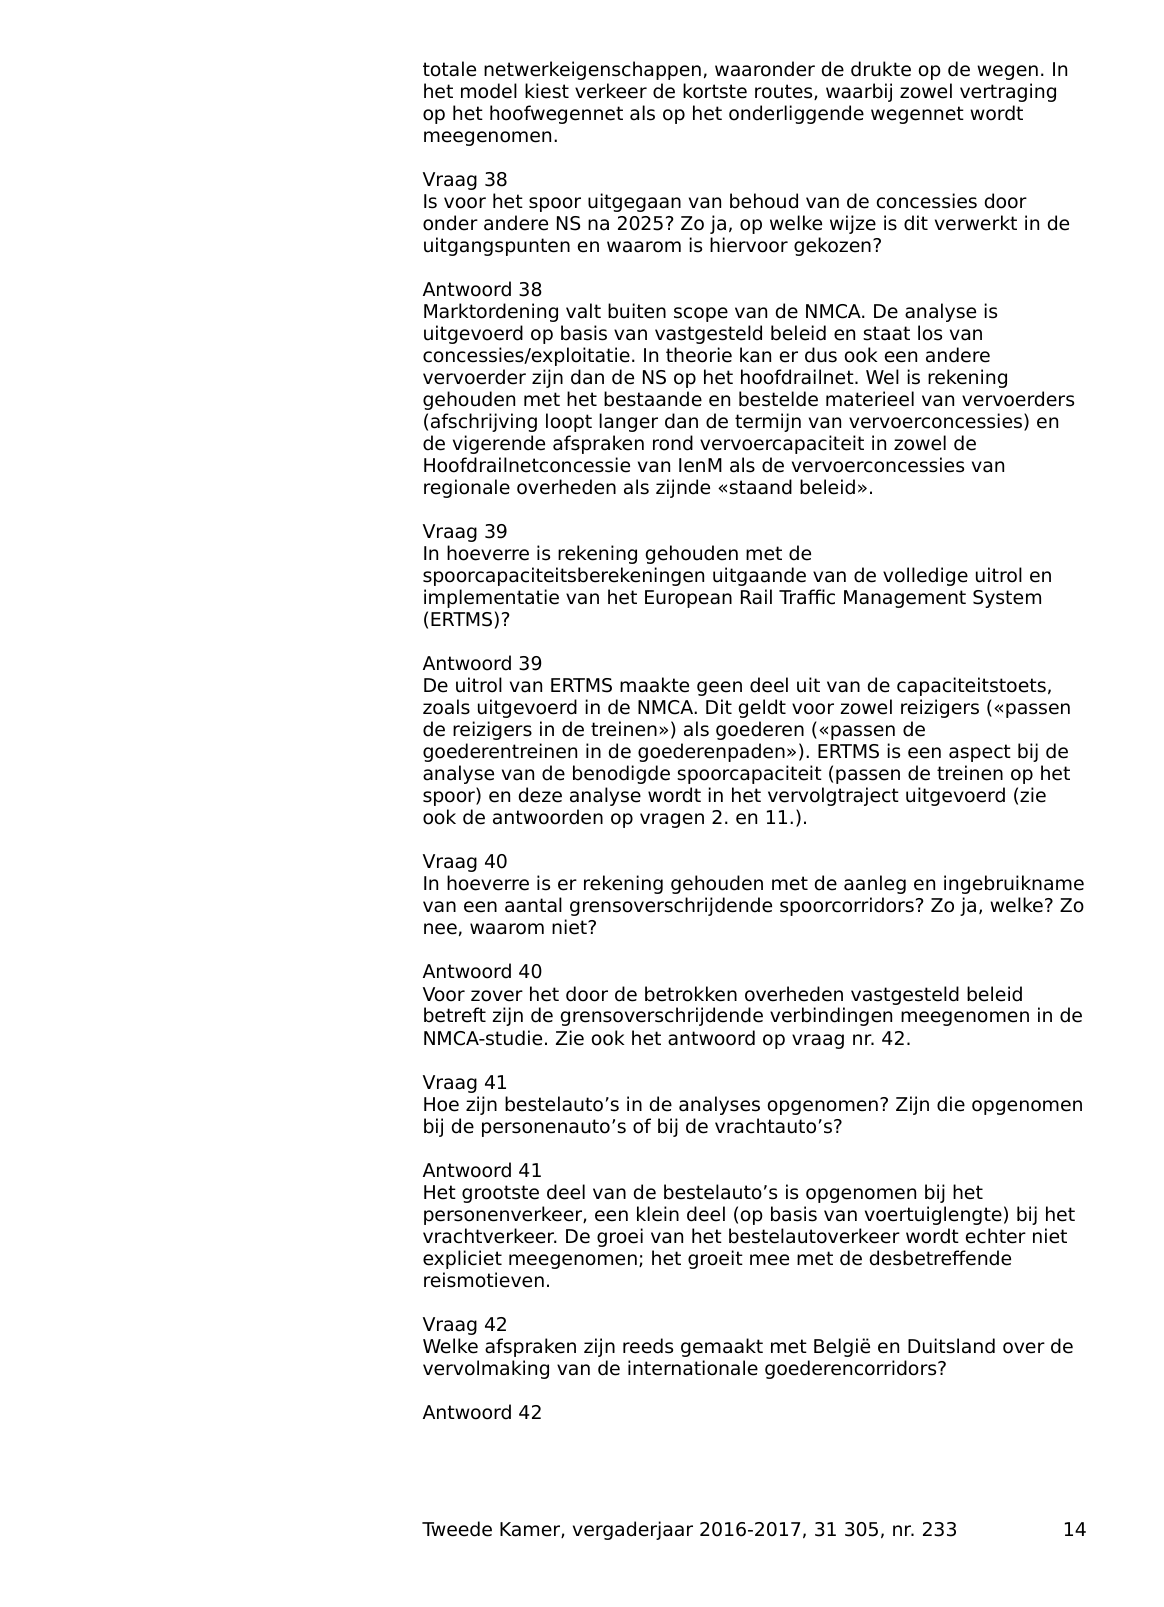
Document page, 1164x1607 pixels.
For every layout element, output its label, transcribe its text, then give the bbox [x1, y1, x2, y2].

text Vraag 40 [422, 851, 1087, 873]
text Antwoord 40 [422, 961, 1087, 983]
text Vraag 38 [422, 169, 1087, 191]
text Het grootste deel van de bestelauto’s is opgenomen bij het personenverkeer, een klein deel (op basis van voertuiglengte) bij het vrachtverkeer. De groei van het bestelautoverkeer wordt echter niet expliciet meegenomen; het groeit mee met de desbetreffende reismotieven. [422, 1182, 1087, 1292]
text In hoeverre is er rekening gehouden met de aanleg en ingebruikname van een aantal grensoverschrijdende spoorcorridors? Zo ja, welke? Zo nee, waarom niet? [422, 873, 1087, 939]
text Voor zover het door de betrokken overheden vastgesteld beleid betreft zijn de grensoverschrijdende verbindingen meegenomen in de NMCA-studie. Zie ook het antwoord op vraag nr. 42. [422, 983, 1087, 1049]
text In hoeverre is rekening gehouden met de spoorcapaciteitsberekeningen uitgaande van de volledige uitrol en implementatie van het European Rail Traffic Management System (ERTMS)? [422, 543, 1087, 631]
text Marktordening valt buiten scope van de NMCA. De analyse is uitgevoerd op basis van vastgesteld beleid en staat los van concessies/exploitatie. In theorie kan er dus ook een andere vervoerder zijn dan de NS op het hoofdrailnet. Wel is rekening gehouden met het bestaande en bestelde materieel van vervoerders (afschrijving loopt langer dan de termijn van vervoerconcessies) en de vigerende afspraken rond vervoercapaciteit in zowel de Hoofdrailnetconcessie van IenM als de vervoerconcessies van regionale overheden als zijnde «staand beleid». [422, 301, 1087, 499]
text Antwoord 41 [422, 1160, 1087, 1182]
text Is voor het spoor uitgegaan van behoud van de concessies door onder andere NS na 2025? Zo ja, op welke wijze is dit verwerkt in de uitgangspunten en waarom is hiervoor gekozen? [422, 191, 1087, 257]
text De uitrol van ERTMS maakte geen deel uit van de capaciteitstoets, zoals uitgevoerd in de NMCA. Dit geldt voor zowel reizigers («passen de reizigers in de treinen») als goederen («passen de goederentreinen in de goederenpaden»). ERTMS is een aspect bij de analyse van de benodigde spoorcapaciteit (passen de treinen op het spoor) en deze analyse wordt in het vervolgtraject uitgevoerd (zie ook de antwoorden op vragen 2. en 11.). [422, 675, 1087, 829]
text Antwoord 42 [422, 1402, 1087, 1424]
text Vraag 39 [422, 521, 1087, 543]
text totale netwerkeigenschappen, waaronder de drukte op de wegen. In het model kiest verkeer de kortste routes, waarbij zowel vertraging op het hoofwegennet als op het onderliggende wegennet wordt meegenomen. [422, 59, 1087, 147]
text Vraag 41 [422, 1072, 1087, 1093]
text Welke afspraken zijn reeds gemaakt met België en Duitsland over de vervolmaking van de internationale goederencorridors? [422, 1336, 1087, 1380]
text Vraag 42 [422, 1314, 1087, 1336]
text Hoe zijn bestelauto’s in de analyses opgenomen? Zijn die opgenomen bij de personenauto’s of bij de vrachtauto’s? [422, 1093, 1087, 1137]
text Antwoord 39 [422, 653, 1087, 675]
text Antwoord 38 [422, 279, 1087, 301]
